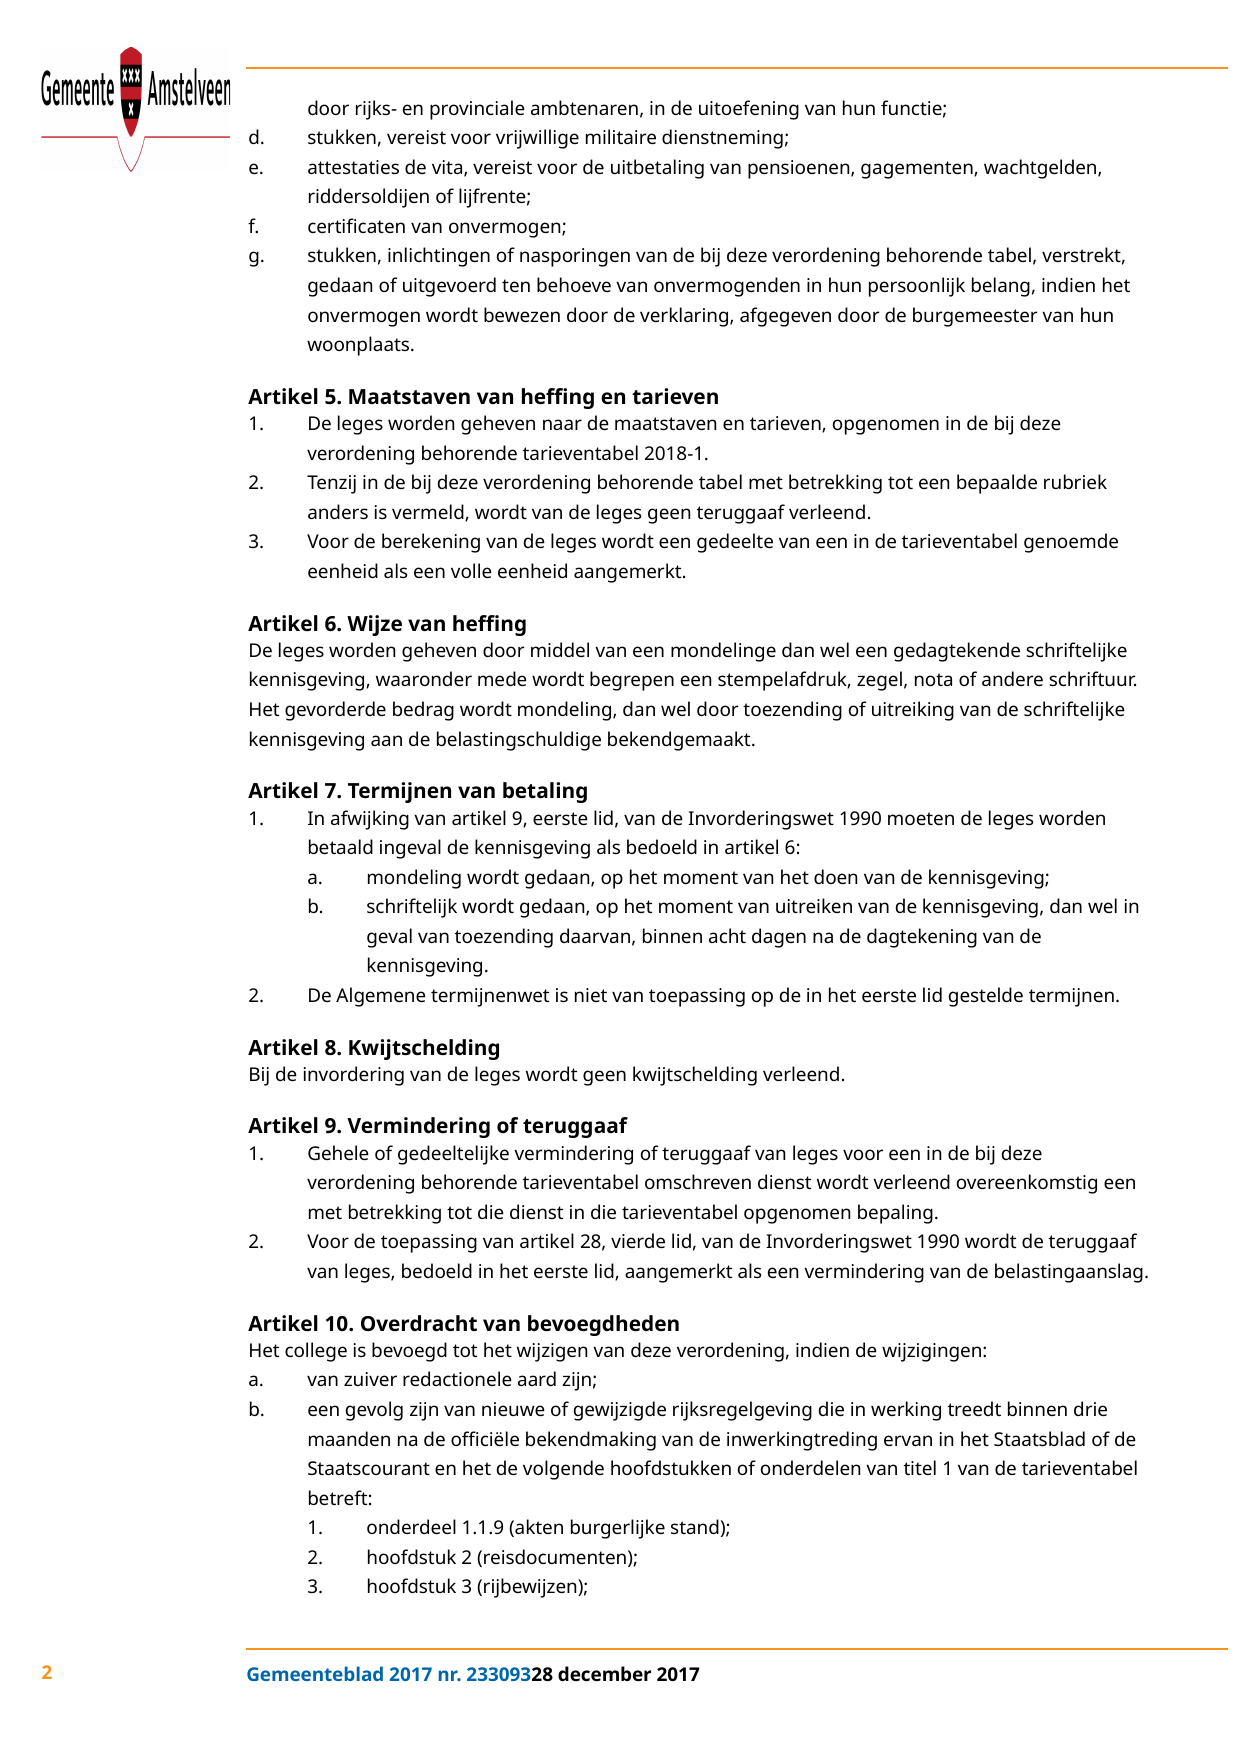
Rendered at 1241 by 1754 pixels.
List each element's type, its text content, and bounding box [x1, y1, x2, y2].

list door rijks‑ en provinciale ambtenaren, in de uitoefening van hun functie; [248, 95, 1152, 121]
list De Algemene termijnenwet is niet van toepassing op de in het eerste lid gestelde termijnen. [248, 982, 1152, 1008]
list Tenzij in de bij deze verordening behorende tabel met betrekking tot een bepaalde rubriek anders is vermeld, wordt van de leges geen teruggaaf verleend. [248, 469, 1152, 525]
text Artikel 7. Termijnen van betaling [248, 776, 1152, 805]
text Artikel 5. Maatstaven van heffing en tarieven [248, 382, 1152, 410]
list mondeling wordt gedaan, op het moment van het doen van de kennisgeving; [307, 864, 1152, 889]
list Voor de berekening van de leges wordt een gedeelte van een in de tarieventabel genoemde eenheid als een volle eenheid aangemerkt. [248, 529, 1152, 584]
list hoofdstuk 2 (reisdocumenten); [307, 1544, 1152, 1570]
list een gevolg zijn van nieuwe of gewijzigde rijksregelgeving die in werking treedt binnen drie maanden na de officiële bekendmaking van de inwerkingtreding ervan in het Staatsblad of de Staatscourant en het de volgende hoofdstukken of onderdelen van titel 1 van de tarieventabel betreft: [248, 1396, 1152, 1511]
list De leges worden geheven naar de maatstaven en tarieven, opgenomen in de bij deze verordening behorende tarieventabel 2018-1. [248, 410, 1152, 466]
list hoofdstuk 3 (rijbewijzen); [307, 1574, 1152, 1599]
list certificaten van onvermogen; [248, 213, 1152, 239]
list Gehele of gedeeltelijke vermindering of teruggaaf van leges voor een in de bij deze verordening behorende tarieventabel omschreven dienst wordt verleend overeenkomstig een met betrekking tot die dienst in die tarieventabel opgenomen bepaling. [248, 1140, 1152, 1225]
text Artikel 8. Kwijtschelding [248, 1033, 1152, 1061]
list onderdeel 1.1.9 (akten burgerlijke stand); [307, 1514, 1152, 1540]
text Artikel 6. Wijze van heffing [248, 609, 1152, 637]
list stukken, inlichtingen of nasporingen van de bij deze verordening behorende tabel, verstrekt, gedaan of uitgevoerd ten behoeve van onvermogenden in hun persoonlijk belang, indien het onvermogen wordt bewezen door de verklaring, afgegeven door de burgemeester van hun woonplaats. [248, 243, 1152, 357]
text Artikel 10. Overdracht van bevoegdheden [248, 1309, 1152, 1337]
list schriftelijk wordt gedaan, op het moment van uitreiken van de kennisgeving, dan wel in geval van toezending daarvan, binnen acht dagen na de dagtekening van de kennisgeving. [307, 893, 1152, 978]
list van zuiver redactionele aard zijn; [248, 1367, 1152, 1392]
picture [41, 47, 231, 172]
list In afwijking van artikel 9, eerste lid, van de Invorderingswet 1990 moeten de leges worden betaald ingeval de kennisgeving als bedoeld in artikel 6: [248, 805, 1152, 860]
text De leges worden geheven door middel van een mondelinge dan wel een gedagtekende schriftelijke kennisgeving, waaronder mede wordt begrepen een stempelafdruk, zegel, nota of andere schriftuur. Het gevorderde bedrag wordt mondeling, dan wel door toezending of uitreiking van de schriftelijke kennisgeving aan de belastingschuldige bekendgemaakt. [248, 637, 1152, 752]
text Artikel 9. Vermindering of teruggaaf [248, 1111, 1152, 1140]
text Het college is bevoegd tot het wijzigen van deze verordening, indien de wijzigingen: [248, 1337, 1152, 1363]
list attestaties de vita, vereist voor de uitbetaling van pensioenen, gagementen, wachtgelden, riddersoldijen of lijfrente; [248, 154, 1152, 209]
list Voor de toepassing van artikel 28, vierde lid, van de Invorderingswet 1990 wordt de teruggaaf van leges, bedoeld in het eerste lid, aangemerkt als een vermindering van de belastingaanslag. [248, 1229, 1152, 1284]
text Bij de invordering van de leges wordt geen kwijtschelding verleend. [248, 1061, 1152, 1087]
list stukken, vereist voor vrijwillige militaire dienstneming; [248, 124, 1152, 150]
